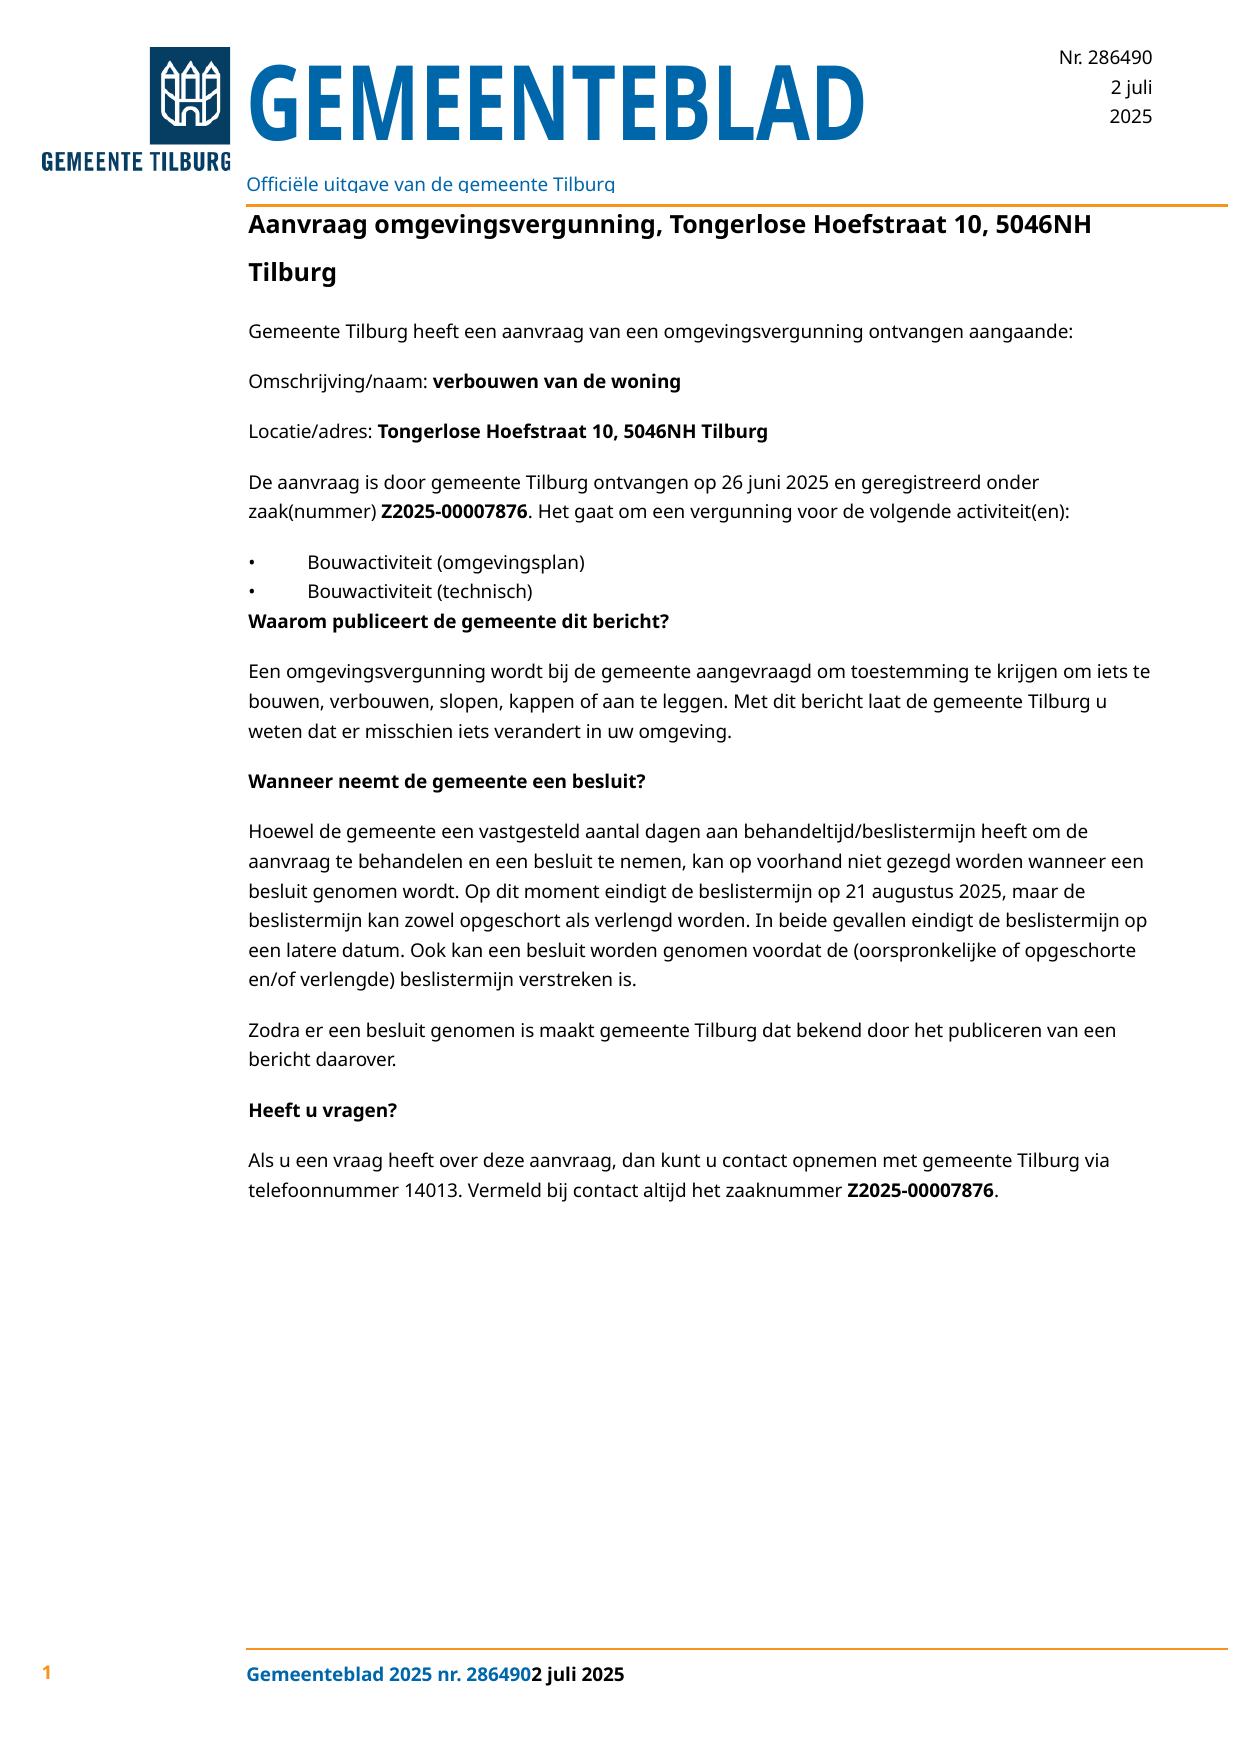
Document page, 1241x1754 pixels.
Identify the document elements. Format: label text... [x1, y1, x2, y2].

text Heeft u vragen? [248, 1097, 1152, 1123]
picture [41, 47, 231, 172]
text Aanvraag omgevingsvergunning, Tongerlose Hoefstraat 10, 5046NH Tilburg [248, 207, 1152, 288]
text Gemeente Tilburg heeft een aanvraag van een omgevingsvergunning ontvangen aangaande: [248, 318, 1152, 344]
text Waarom publiceert de gemeente dit bericht? [248, 608, 1152, 634]
text Wanneer neemt de gemeente een besluit? [248, 768, 1152, 794]
text Zodra er een besluit genomen is maakt gemeente Tilburg dat bekend door het publiceren van een bericht daarover. [248, 1017, 1152, 1072]
text Hoewel de gemeente een vastgesteld aantal dagen aan behandeltijd/beslistermijn heeft om de aanvraag te behandelen en een besluit te nemen, kan op voorhand niet gezegd worden wanneer een besluit genomen wordt. Op dit moment eindigt de beslistermijn op 21 augustus 2025, maar de beslistermijn kan zowel opgeschort als verlengd worden. In beide gevallen eindigt de beslistermijn op een latere datum. Ook kan een besluit worden genomen voordat de (oorspronkelijke of opgeschorte en/of verlengde) beslistermijn verstreken is. [248, 819, 1152, 992]
list Bouwactiviteit (technisch) [248, 579, 1152, 604]
text Een omgevingsvergunning wordt bij de gemeente aangevraagd om toestemming te krijgen om iets te bouwen, verbouwen, slopen, kappen of aan te leggen. Met dit bericht laat de gemeente Tilburg u weten dat er misschien iets verandert in uw omgeving. [248, 659, 1152, 744]
list Bouwactiviteit (omgevingsplan) [248, 549, 1152, 575]
text Locatie/adres: Tongerlose Hoefstraat 10, 5046NH Tilburg [248, 419, 1152, 444]
text Omschrijving/naam: verbouwen van de woning [248, 368, 1152, 394]
text Als u een vraag heeft over deze aanvraag, dan kunt u contact opnemen met gemeente Tilburg via telefoonnummer 14013. Vermeld bij contact altijd het zaaknummer Z2025-00007876. [248, 1147, 1152, 1203]
text De aanvraag is door gemeente Tilburg ontvangen op 26 juni 2025 en geregistreerd onder zaak(nummer) Z2025-00007876. Het gaat om een vergunning voor de volgende activiteit(en): [248, 469, 1152, 524]
